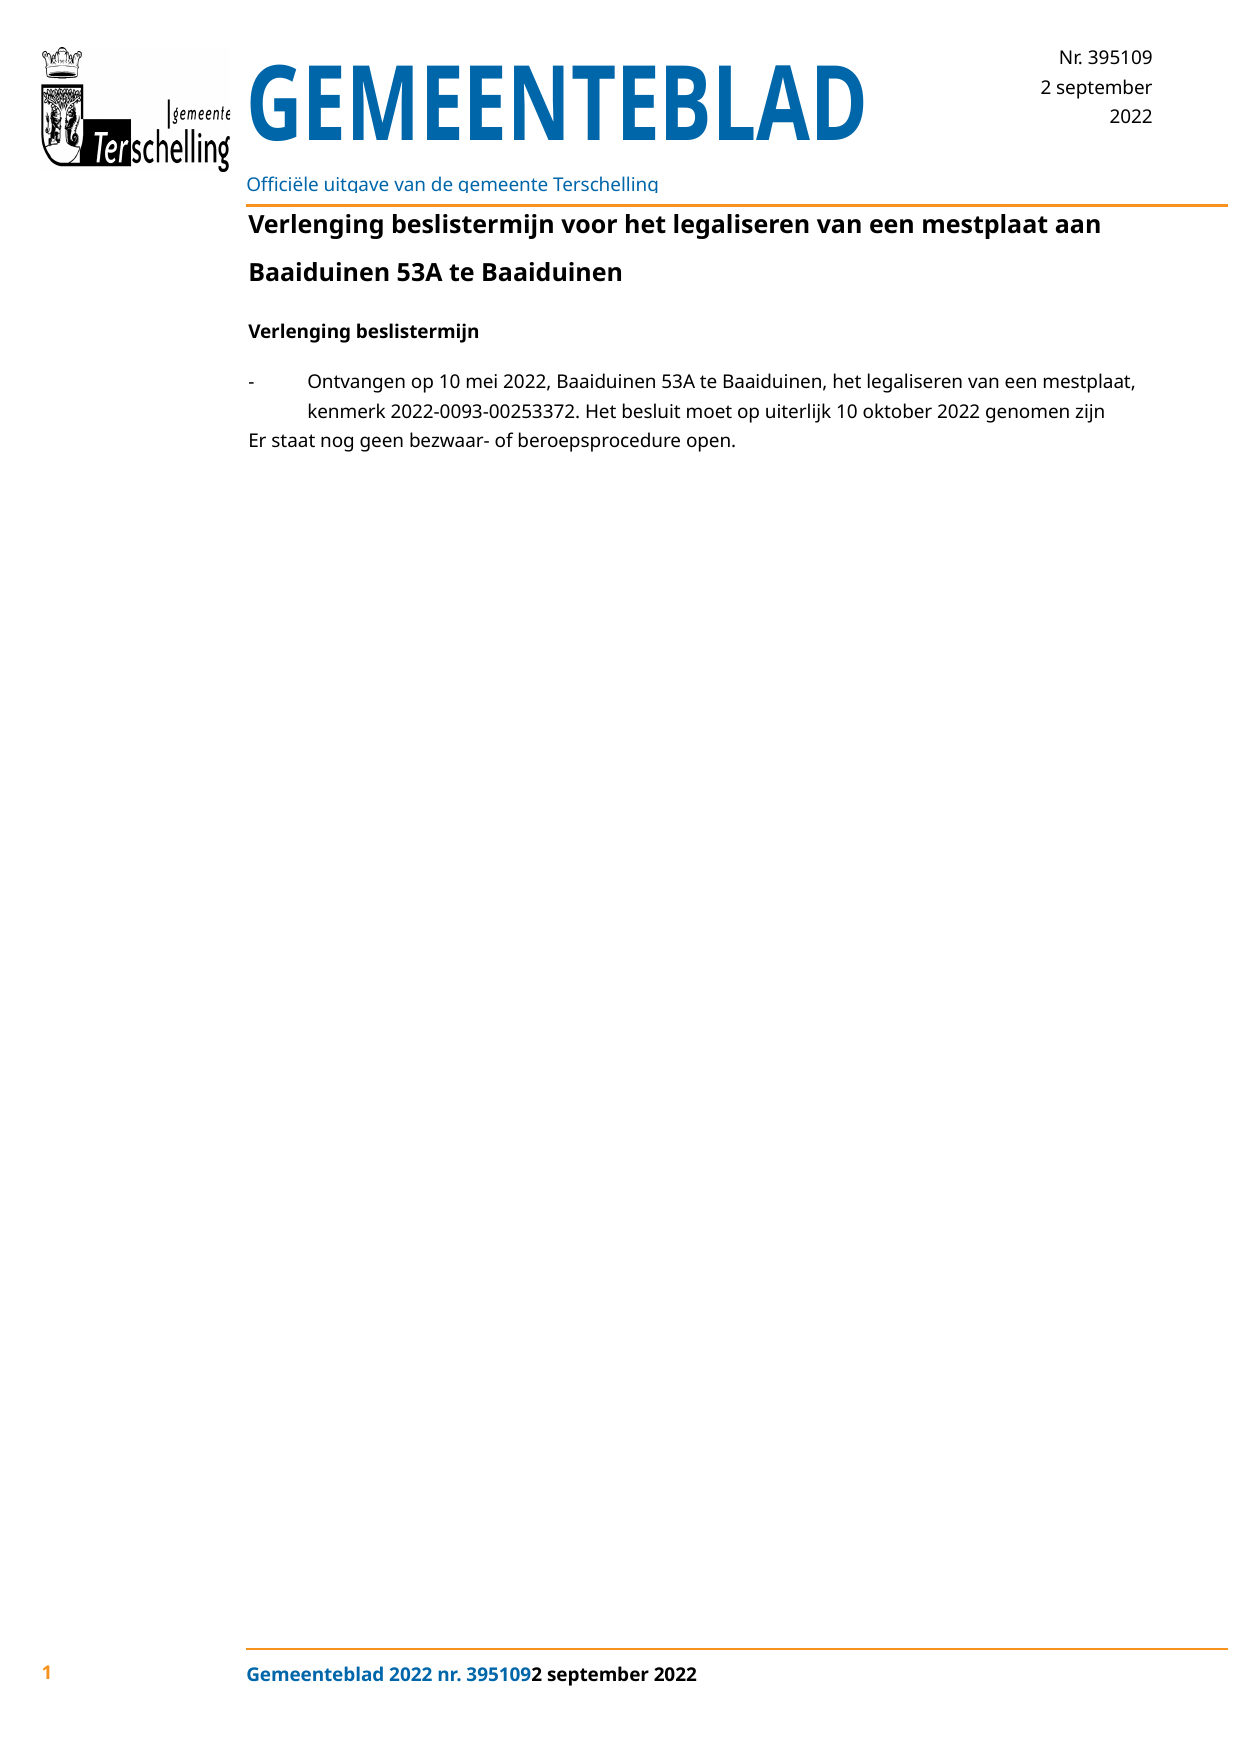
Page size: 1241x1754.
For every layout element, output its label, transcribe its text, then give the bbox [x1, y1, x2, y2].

text Er staat nog geen bezwaar- of beroepsprocedure open. [248, 427, 1152, 453]
text Verlenging beslistermijn [248, 318, 1152, 344]
list Ontvangen op 10 mei 2022, Baaiduinen 53A te Baaiduinen, het legaliseren van een mestplaat, kenmerk 2022-0093-00253372. Het besluit moet op uiterlijk 10 oktober 2022 genomen zijn [248, 368, 1152, 424]
picture [41, 47, 231, 172]
text Verlenging beslistermijn voor het legaliseren van een mestplaat aan Baaiduinen 53A te Baaiduinen [248, 207, 1152, 288]
